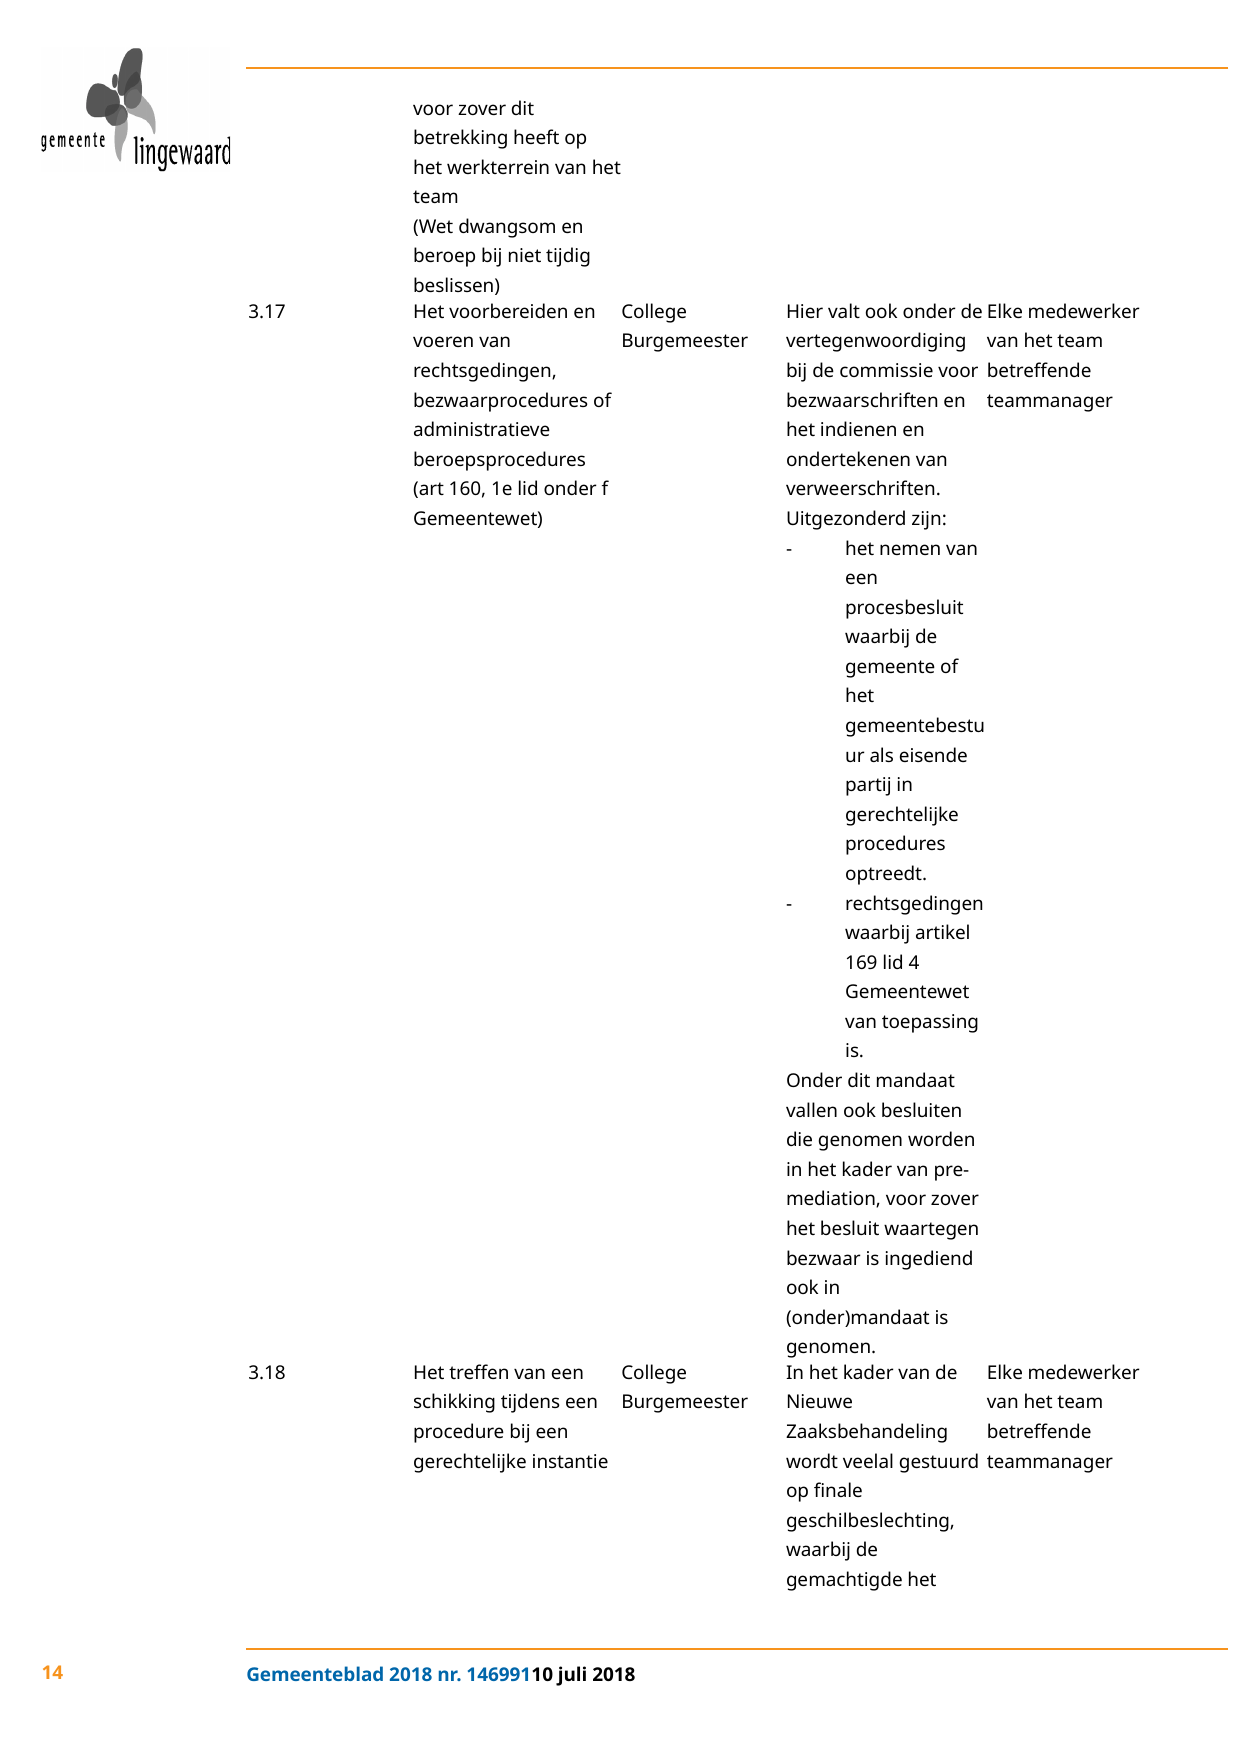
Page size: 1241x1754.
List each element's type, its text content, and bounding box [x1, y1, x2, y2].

table_cell [248, 95, 413, 298]
table_cell College Burgemeester [621, 298, 786, 1359]
table_cell Elke medewerker van het team betreffende teammanager [987, 1359, 1152, 1592]
picture [41, 47, 231, 172]
table_cell voor zover dit betrekking heeft op het werkterrein van het team (Wet dwangsom en beroep bij niet tijdig beslissen) [413, 95, 621, 298]
table_cell [786, 95, 987, 298]
table_cell In het kader van de Nieuwe Zaaksbehandeling wordt veelal gestuurd op finale geschilbeslechting, waarbij de gemachtigde het [786, 1359, 987, 1592]
table_cell College Burgemeester [621, 1359, 786, 1592]
table_cell 3.17 [248, 298, 413, 1359]
table_cell Hier valt ook onder de vertegenwoordiging bij de commissie voor bezwaarschriften en het indienen en ondertekenen van verweerschriften. Uitgezonderd zijn: het nemen van een procesbesluit waarbij de gemeente of het gemeentebestuur als eisende partij in gerechtelijke procedures optreedt. rechtsgedingen waarbij artikel 169 lid 4 Gemeentewet van toepassing is. Onder dit mandaat vallen ook besluiten die genomen worden in het kader van pre-mediation, voor zover het besluit waartegen bezwaar is ingediend ook in (onder)mandaat is genomen. [786, 298, 987, 1359]
table_cell Het treffen van een schikking tijdens een procedure bij een gerechtelijke instantie [413, 1359, 621, 1592]
table_cell Elke medewerker van het team betreffende teammanager [987, 298, 1152, 1359]
table_cell 3.18 [248, 1359, 413, 1592]
table_cell [621, 95, 786, 298]
table_cell Het voorbereiden en voeren van rechtsgedingen, bezwaarprocedures of administratieve beroepsprocedures (art 160, 1e lid onder f Gemeentewet) [413, 298, 621, 1359]
table_cell [987, 95, 1152, 298]
